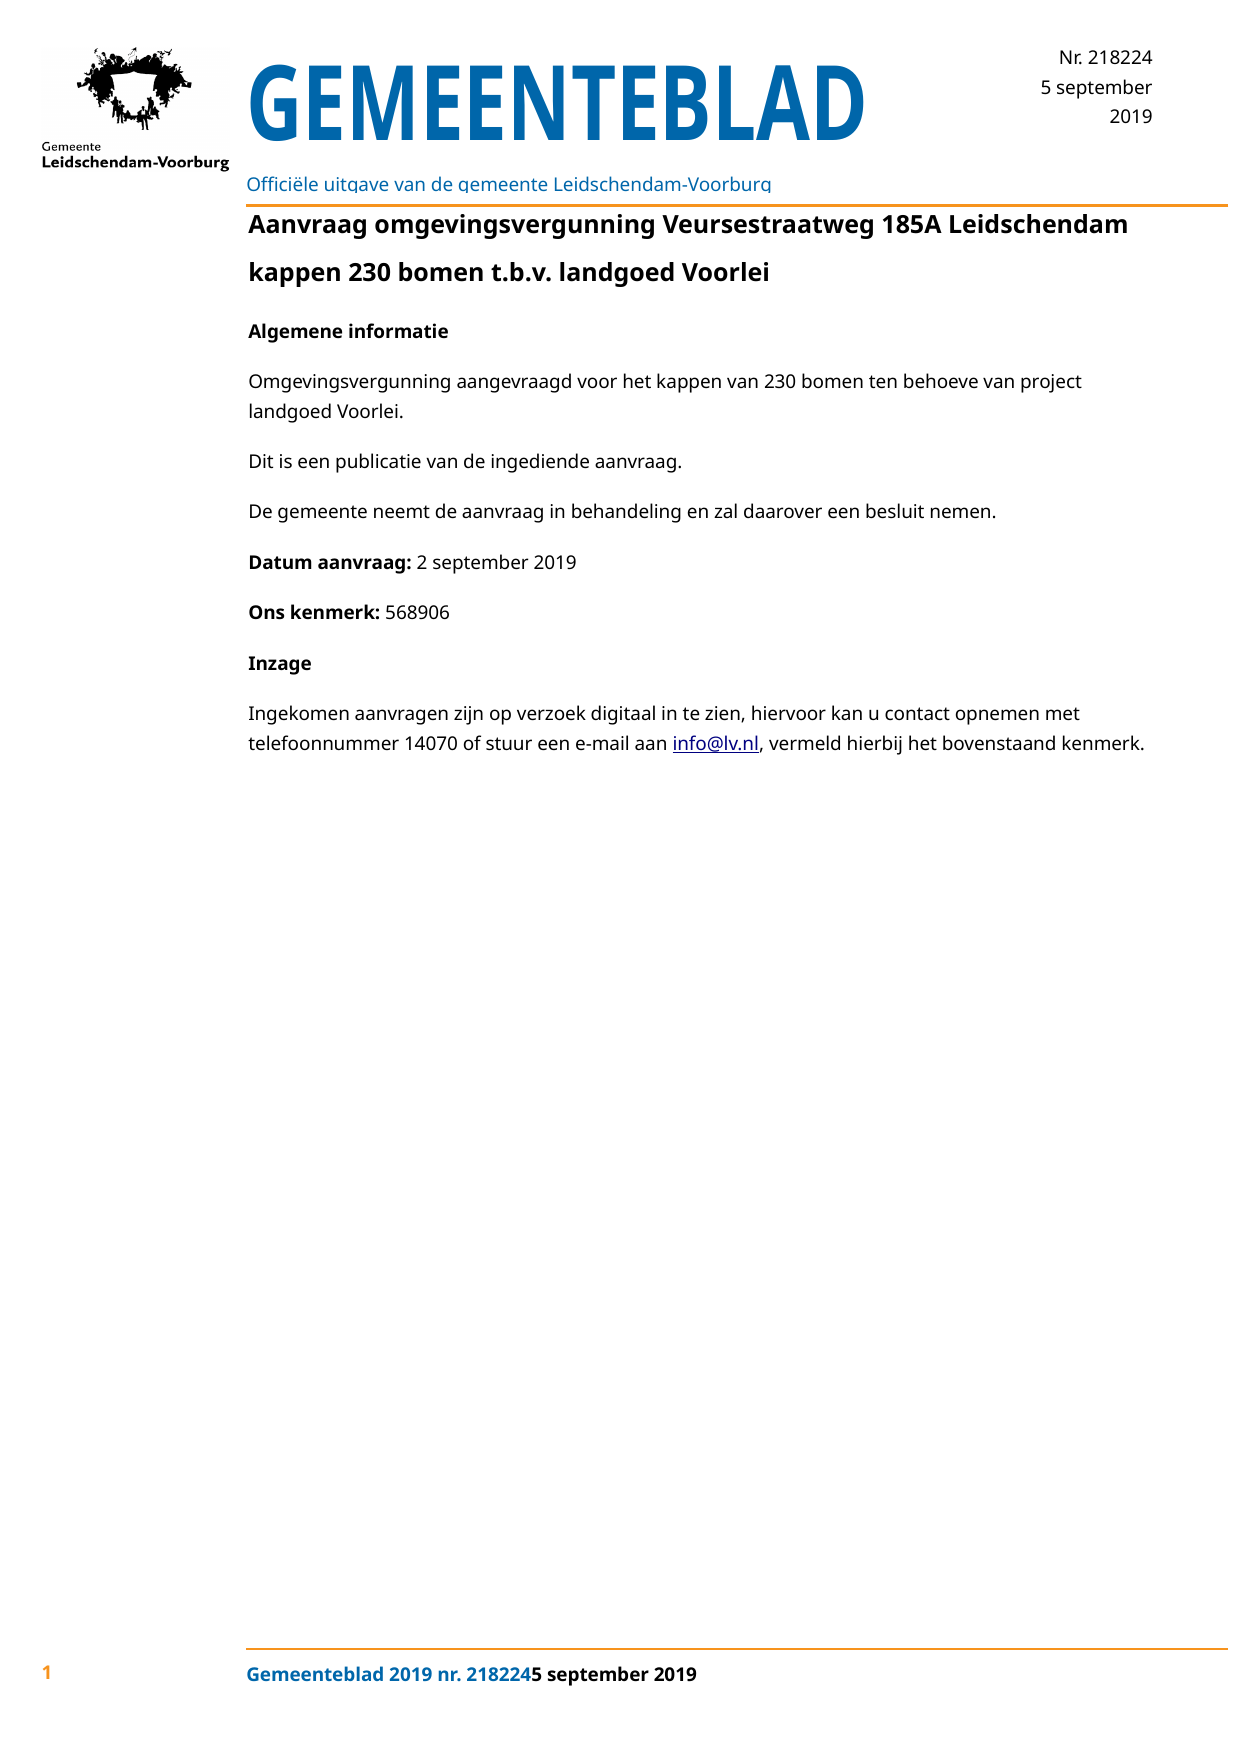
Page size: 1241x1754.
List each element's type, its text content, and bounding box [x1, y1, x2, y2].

text Omgevingsvergunning aangevraagd voor het kappen van 230 bomen ten behoeve van project landgoed Voorlei. [248, 368, 1152, 424]
text Datum aanvraag: 2 september 2019 [248, 549, 1152, 575]
text Ingekomen aanvragen zijn op verzoek digitaal in te zien, hiervoor kan u contact opnemen met telefoonnummer 14070 of stuur een e-mail aan info@lv.nl, vermeld hierbij het bovenstaand kenmerk. [248, 700, 1152, 756]
text Inzage [248, 650, 1152, 676]
picture [41, 47, 231, 172]
text Aanvraag omgevingsvergunning Veursestraatweg 185A Leidschendam kappen 230 bomen t.b.v. landgoed Voorlei [248, 207, 1152, 288]
text Algemene informatie [248, 318, 1152, 344]
text Ons kenmerk: 568906 [248, 599, 1152, 625]
text Dit is een publicatie van de ingediende aanvraag. [248, 448, 1152, 474]
text De gemeente neemt de aanvraag in behandeling en zal daarover een besluit nemen. [248, 499, 1152, 524]
